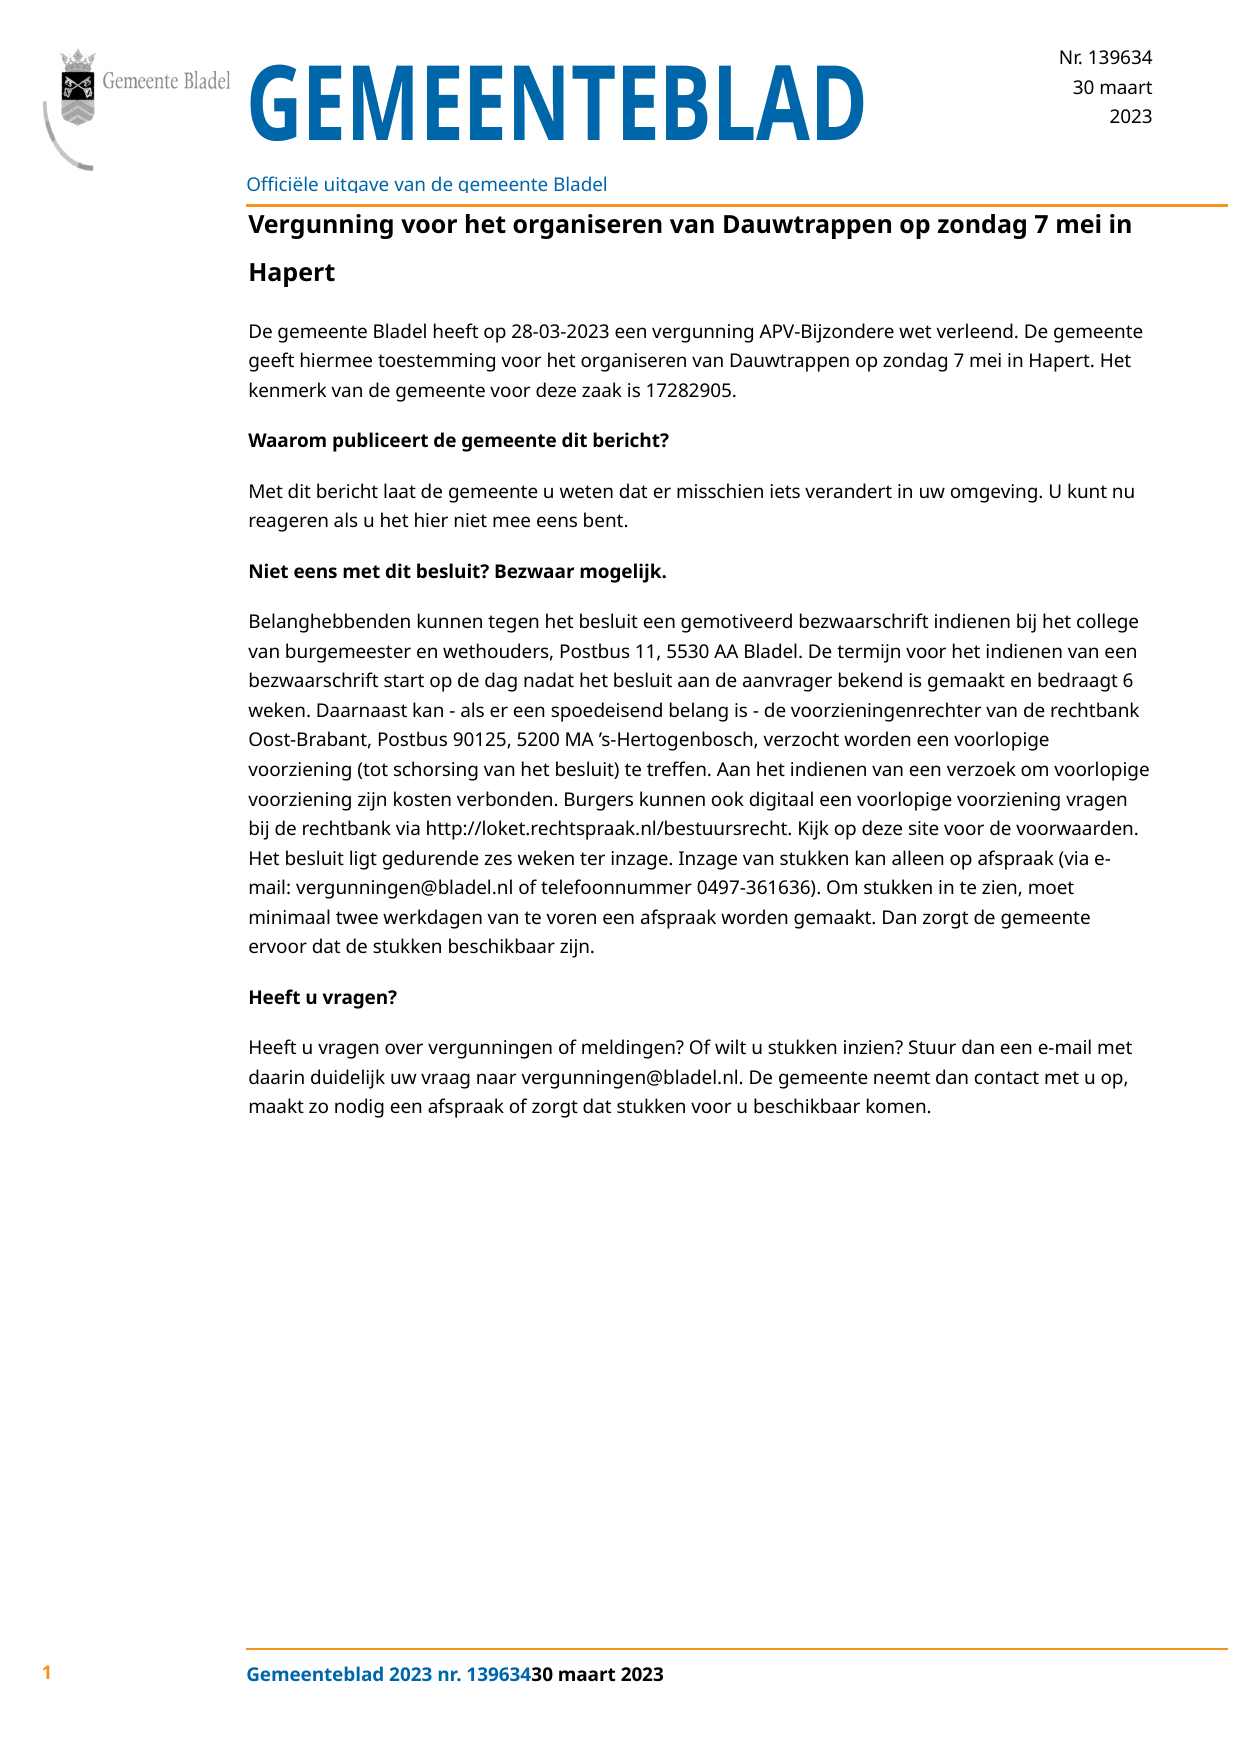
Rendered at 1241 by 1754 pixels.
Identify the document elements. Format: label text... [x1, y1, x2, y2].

text Heeft u vragen over vergunningen of meldingen? Of wilt u stukken inzien? Stuur dan een e-mail met daarin duidelijk uw vraag naar vergunningen@bladel.nl. De gemeente neemt dan contact met u op, maakt zo nodig een afspraak of zorgt dat stukken voor u beschikbaar komen. [248, 1034, 1152, 1119]
picture [41, 47, 231, 172]
text Belanghebbenden kunnen tegen het besluit een gemotiveerd bezwaarschrift indienen bij het college van burgemeester en wethouders, Postbus 11, 5530 AA Bladel. De termijn voor het indienen van een bezwaarschrift start op de dag nadat het besluit aan de aanvrager bekend is gemaakt en bedraagt 6 weken. Daarnaast kan - als er een spoedeisend belang is - de voorzieningenrechter van de rechtbank Oost-Brabant, Postbus 90125, 5200 MA ’s-Hertogenbosch, verzocht worden een voorlopige voorziening (tot schorsing van het besluit) te treffen. Aan het indienen van een verzoek om voorlopige voorziening zijn kosten verbonden. Burgers kunnen ook digitaal een voorlopige voorziening vragen bij de rechtbank via http://loket.rechtspraak.nl/bestuursrecht. Kijk op deze site voor de voorwaarden. Het besluit ligt gedurende zes weken ter inzage. Inzage van stukken kan alleen op afspraak (via e-mail: vergunningen@bladel.nl of telefoonnummer 0497-361636). Om stukken in te zien, moet minimaal twee werkdagen van te voren een afspraak worden gemaakt. Dan zorgt de gemeente ervoor dat de stukken beschikbaar zijn. [248, 608, 1152, 959]
text Met dit bericht laat de gemeente u weten dat er misschien iets verandert in uw omgeving. U kunt nu reageren als u het hier niet mee eens bent. [248, 478, 1152, 533]
text Heeft u vragen? [248, 984, 1152, 1010]
text Niet eens met dit besluit? Bezwaar mogelijk. [248, 558, 1152, 584]
text Waarom publiceert de gemeente dit bericht? [248, 427, 1152, 453]
text De gemeente Bladel heeft op 28-03-2023 een vergunning APV-Bijzondere wet verleend. De gemeente geeft hiermee toestemming voor het organiseren van Dauwtrappen op zondag 7 mei in Hapert. Het kenmerk van de gemeente voor deze zaak is 17282905. [248, 318, 1152, 403]
text Vergunning voor het organiseren van Dauwtrappen op zondag 7 mei in Hapert [248, 207, 1152, 288]
